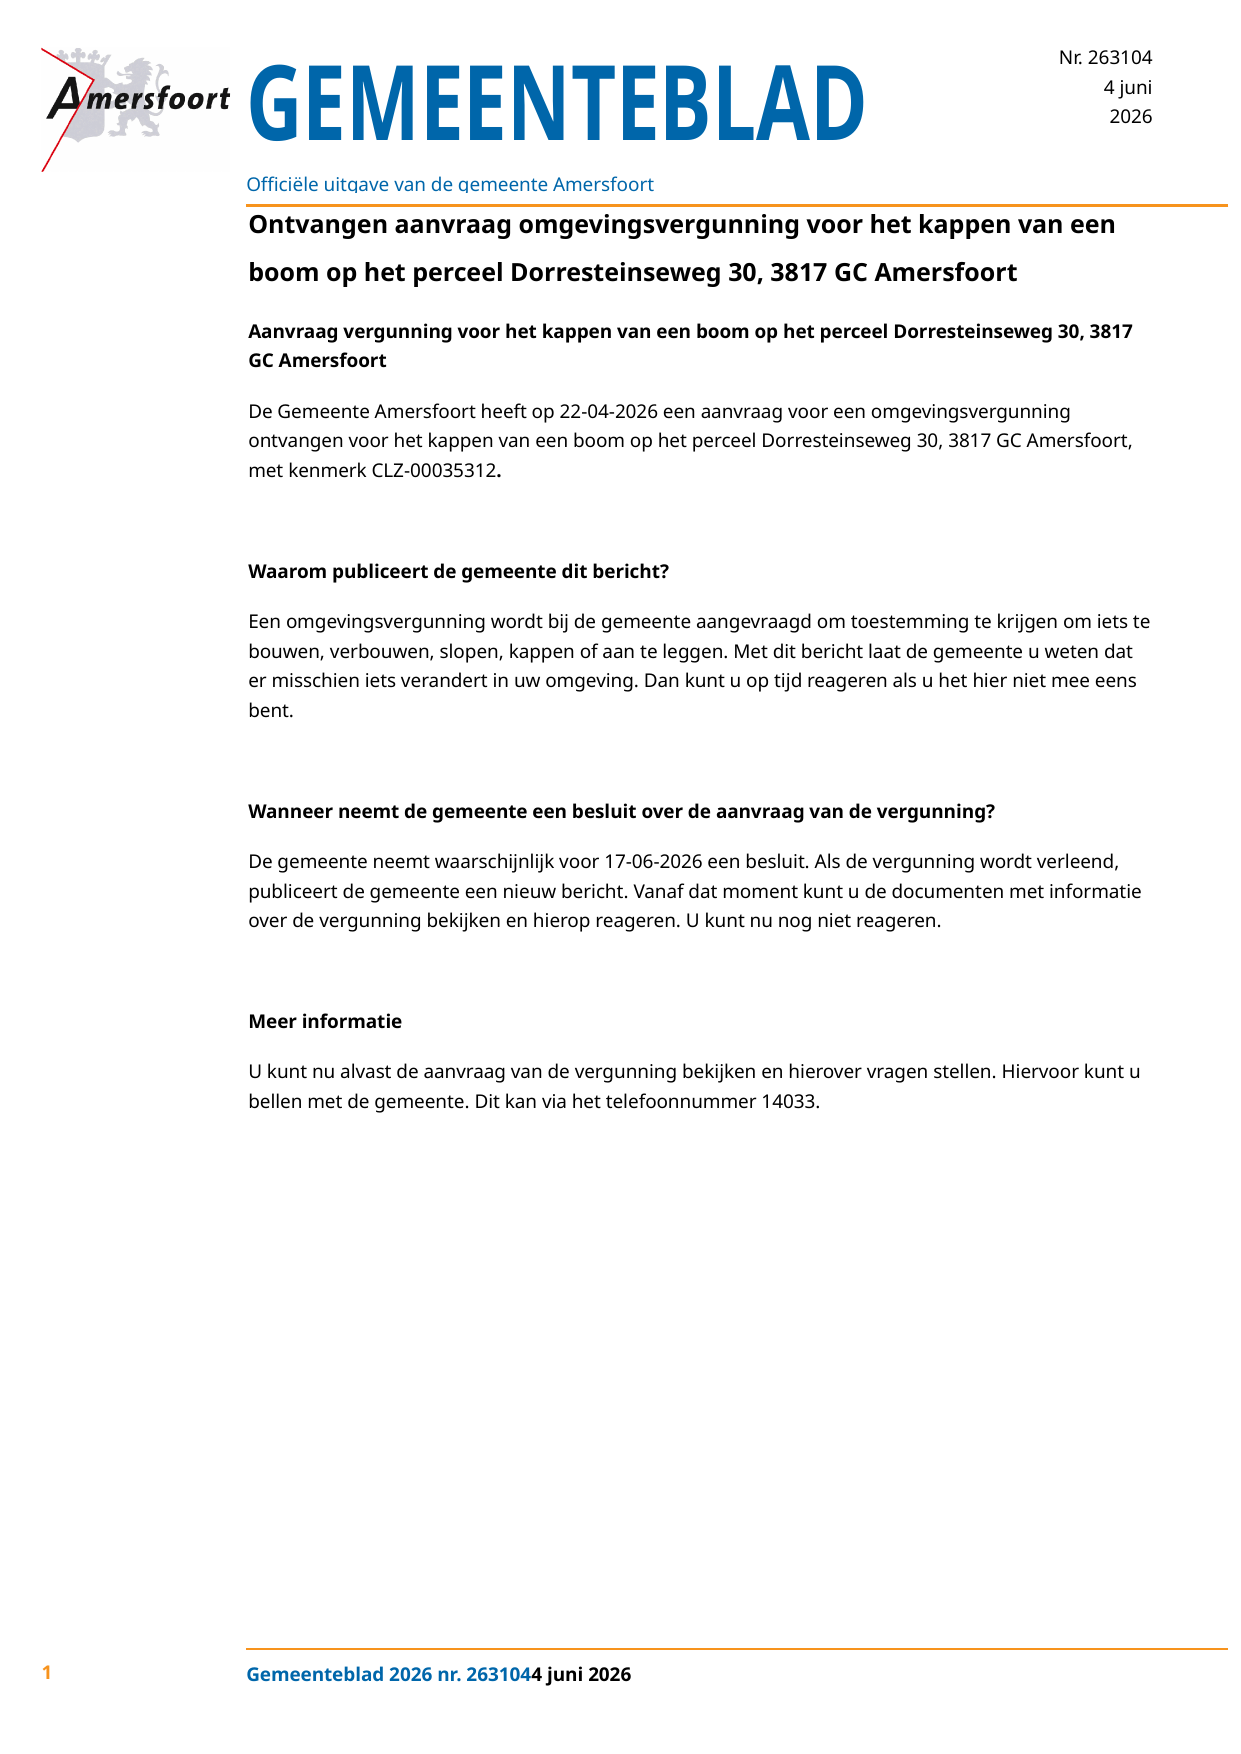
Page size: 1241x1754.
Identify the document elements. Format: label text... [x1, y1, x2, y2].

text Ontvangen aanvraag omgevingsvergunning voor het kappen van een boom op het perceel Dorresteinseweg 30, 3817 GC Amersfoort [248, 207, 1152, 288]
text Aanvraag vergunning voor het kappen van een boom op het perceel Dorresteinseweg 30, 3817 GC Amersfoort [248, 318, 1152, 373]
text De gemeente neemt waarschijnlijk voor 17-06-2026 een besluit. Als de vergunning wordt verleend, publiceert de gemeente een nieuw bericht. Vanaf dat moment kunt u de documenten met informatie over de vergunning bekijken en hierop reageren. U kunt nu nog niet reageren. [248, 848, 1152, 933]
text Een omgevingsvergunning wordt bij de gemeente aangevraagd om toestemming te krijgen om iets te bouwen, verbouwen, slopen, kappen of aan te leggen. Met dit bericht laat de gemeente u weten dat er misschien iets verandert in uw omgeving. Dan kunt u op tijd reageren als u het hier niet mee eens bent. [248, 608, 1152, 723]
text Wanneer neemt de gemeente een besluit over de aanvraag van de vergunning? [248, 798, 1152, 824]
text De Gemeente Amersfoort heeft op 22-04-2026 een aanvraag voor een omgevingsvergunning ontvangen voor het kappen van een boom op het perceel Dorresteinseweg 30, 3817 GC Amersfoort, met kenmerk CLZ-00035312. [248, 398, 1152, 483]
text Meer informatie [248, 1008, 1152, 1034]
picture [41, 47, 231, 172]
text U kunt nu alvast de aanvraag van de vergunning bekijken en hierover vragen stellen. Hiervoor kunt u bellen met de gemeente. Dit kan via het telefoonnummer 14033. [248, 1059, 1152, 1114]
text Waarom publiceert de gemeente dit bericht? [248, 558, 1152, 584]
